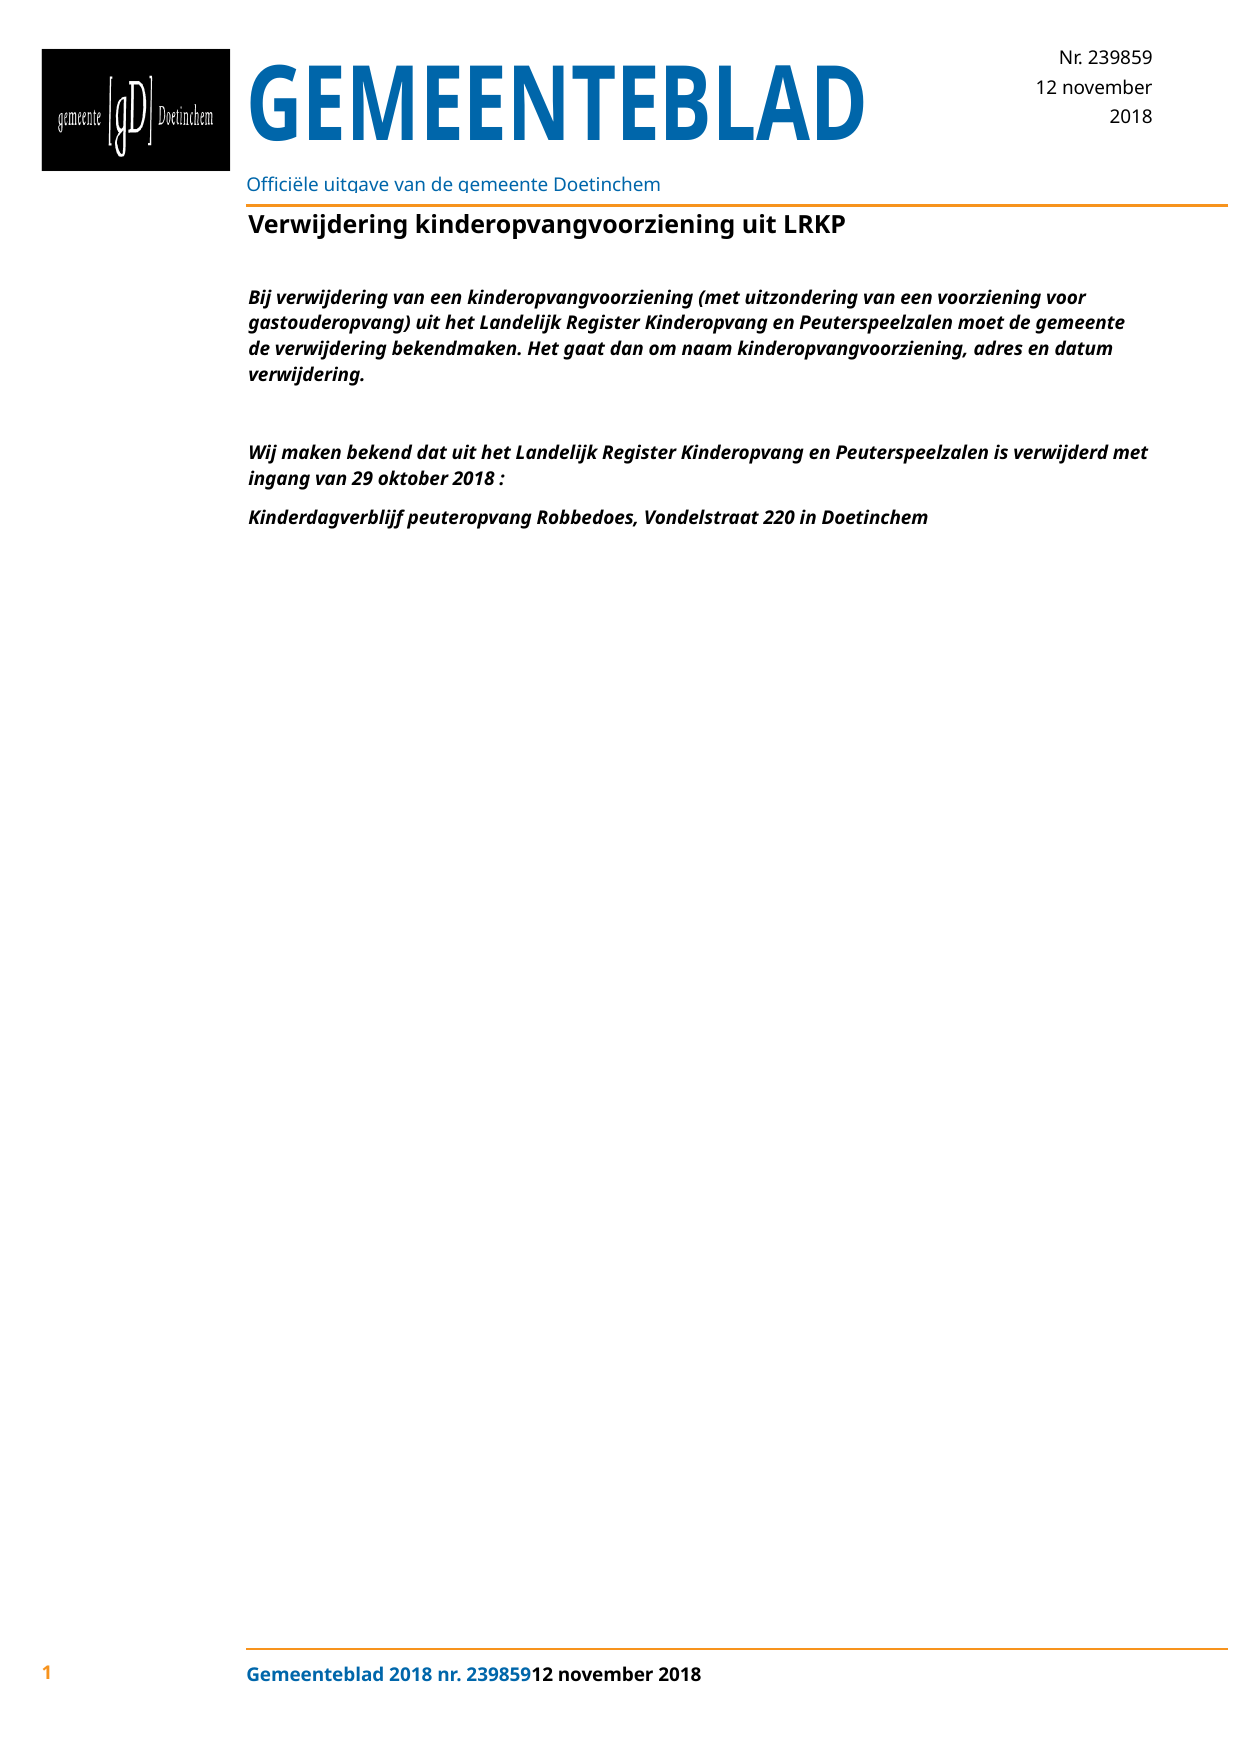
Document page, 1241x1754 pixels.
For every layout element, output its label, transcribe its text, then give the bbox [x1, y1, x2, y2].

text Kinderdagverblijf peuteropvang Robbedoes, Vondelstraat 220 in Doetinchem [248, 504, 1152, 530]
picture [41, 47, 231, 172]
text Wij maken bekend dat uit het Landelijk Register Kinderopvang en Peuterspeelzalen is verwijderd met ingang van 29 oktober 2018 : [248, 439, 1152, 491]
text Verwijdering kinderopvangvoorziening uit LRKP [248, 207, 1152, 241]
text Bij verwijdering van een kinderopvangvoorziening (met uitzondering van een voorziening voor gastouderopvang) uit het Landelijk Register Kinderopvang en Peuterspeelzalen moet de gemeente de verwijdering bekendmaken. Het gaat dan om naam kinderopvangvoorziening, adres en datum verwijdering. [248, 284, 1152, 387]
